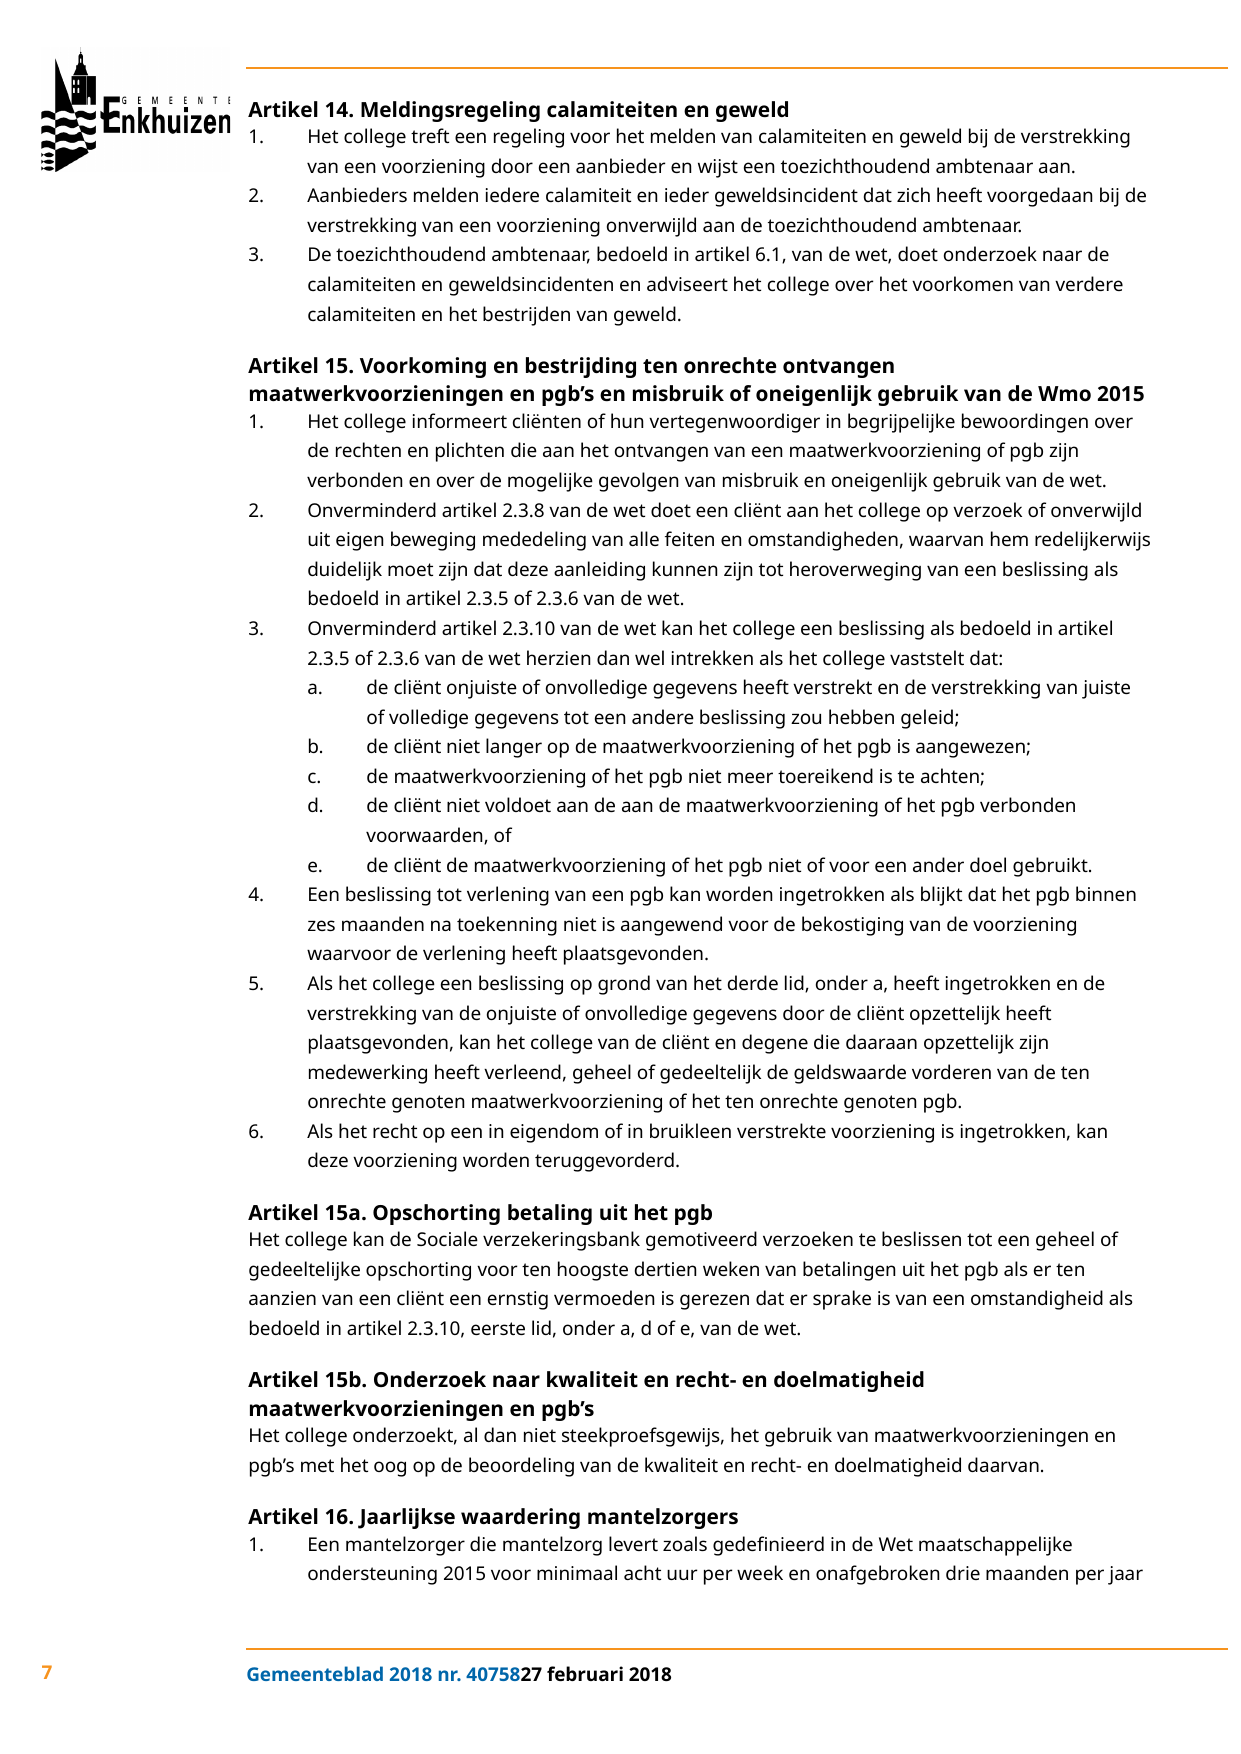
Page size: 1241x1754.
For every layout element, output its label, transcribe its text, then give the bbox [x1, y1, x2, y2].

list Het college informeert cliënten of hun vertegenwoordiger in begrijpelijke bewoordingen over de rechten en plichten die aan het ontvangen van een maatwerkvoorziening of pgb zijn verbonden en over de mogelijke gevolgen van misbruik en oneigenlijk gebruik van de wet. [248, 408, 1152, 493]
text Artikel 14. Meldingsregeling calamiteiten en geweld [248, 95, 1152, 123]
list Het college treft een regeling voor het melden van calamiteiten en geweld bij de verstrekking van een voorziening door een aanbieder en wijst een toezichthoudend ambtenaar aan. [248, 123, 1152, 178]
text Het college onderzoekt, al dan niet steekproefsgewijs, het gebruik van maatwerkvoorzieningen en pgb’s met het oog op de beoordeling van de kwaliteit en recht- en doelmatigheid daarvan. [248, 1422, 1152, 1478]
text Artikel 16. Jaarlijkse waardering mantelzorgers [248, 1502, 1152, 1531]
text Het college kan de Sociale verzekeringsbank gemotiveerd verzoeken te beslissen tot een geheel of gedeeltelijke opschorting voor ten hoogste dertien weken van betalingen uit het pgb als er ten aanzien van een cliënt een ernstig vermoeden is gerezen dat er sprake is van een omstandigheid als bedoeld in artikel 2.3.10, eerste lid, onder a, d of e, van de wet. [248, 1226, 1152, 1341]
list Aanbieders melden iedere calamiteit en ieder geweldsincident dat zich heeft voorgedaan bij de verstrekking van een voorziening onverwijld aan de toezichthoudend ambtenaar. [248, 182, 1152, 238]
list de cliënt de maatwerkvoorziening of het pgb niet of voor een ander doel gebruikt. [307, 852, 1152, 877]
list Onverminderd artikel 2.3.8 van de wet doet een cliënt aan het college op verzoek of onverwijld uit eigen beweging mededeling van alle feiten en omstandigheden, waarvan hem redelijkerwijs duidelijk moet zijn dat deze aanleiding kunnen zijn tot heroverweging van een beslissing als bedoeld in artikel 2.3.5 of 2.3.6 van de wet. [248, 497, 1152, 611]
list Onverminderd artikel 2.3.10 van de wet kan het college een beslissing als bedoeld in artikel 2.3.5 of 2.3.6 van de wet herzien dan wel intrekken als het college vaststelt dat: [248, 615, 1152, 670]
list Een beslissing tot verlening van een pgb kan worden ingetrokken als blijkt dat het pgb binnen zes maanden na toekenning niet is aangewend voor de bekostiging van de voorziening waarvoor de verlening heeft plaatsgevonden. [248, 881, 1152, 966]
text Artikel 15. Voorkoming en bestrijding ten onrechte ontvangen maatwerkvoorzieningen en pgb’s en misbruik of oneigenlijk gebruik van de Wmo 2015 [248, 351, 1152, 408]
list de cliënt niet langer op de maatwerkvoorziening of het pgb is aangewezen; [307, 733, 1152, 759]
list Als het college een beslissing op grond van het derde lid, onder a, heeft ingetrokken en de verstrekking van de onjuiste of onvolledige gegevens door de cliënt opzettelijk heeft plaatsgevonden, kan het college van de cliënt en degene die daaraan opzettelijk zijn medewerking heeft verleend, geheel of gedeeltelijk de geldswaarde vorderen van de ten onrechte genoten maatwerkvoorziening of het ten onrechte genoten pgb. [248, 970, 1152, 1114]
list Als het recht op een in eigendom of in bruikleen verstrekte voorziening is ingetrokken, kan deze voorziening worden teruggevorderd. [248, 1118, 1152, 1173]
list De toezichthoudend ambtenaar, bedoeld in artikel 6.1, van de wet, doet onderzoek naar de calamiteiten en geweldsincidenten en adviseert het college over het voorkomen van verdere calamiteiten en het bestrijden van geweld. [248, 242, 1152, 326]
list de cliënt niet voldoet aan de aan de maatwerkvoorziening of het pgb verbonden voorwaarden, of [307, 793, 1152, 848]
list de maatwerkvoorziening of het pgb niet meer toereikend is te achten; [307, 763, 1152, 789]
text Artikel 15a. Opschorting betaling uit het pgb [248, 1198, 1152, 1226]
picture [41, 47, 231, 172]
text Artikel 15b. Onderzoek naar kwaliteit en recht- en doelmatigheid maatwerkvoorzieningen en pgb’s [248, 1366, 1152, 1422]
list de cliënt onjuiste of onvolledige gegevens heeft verstrekt en de verstrekking van juiste of volledige gegevens tot een andere beslissing zou hebben geleid; [307, 674, 1152, 729]
list Een mantelzorger die mantelzorg levert zoals gedefinieerd in de Wet maatschappelijke ondersteuning 2015 voor minimaal acht uur per week en onafgebroken drie maanden per jaar [248, 1531, 1152, 1586]
